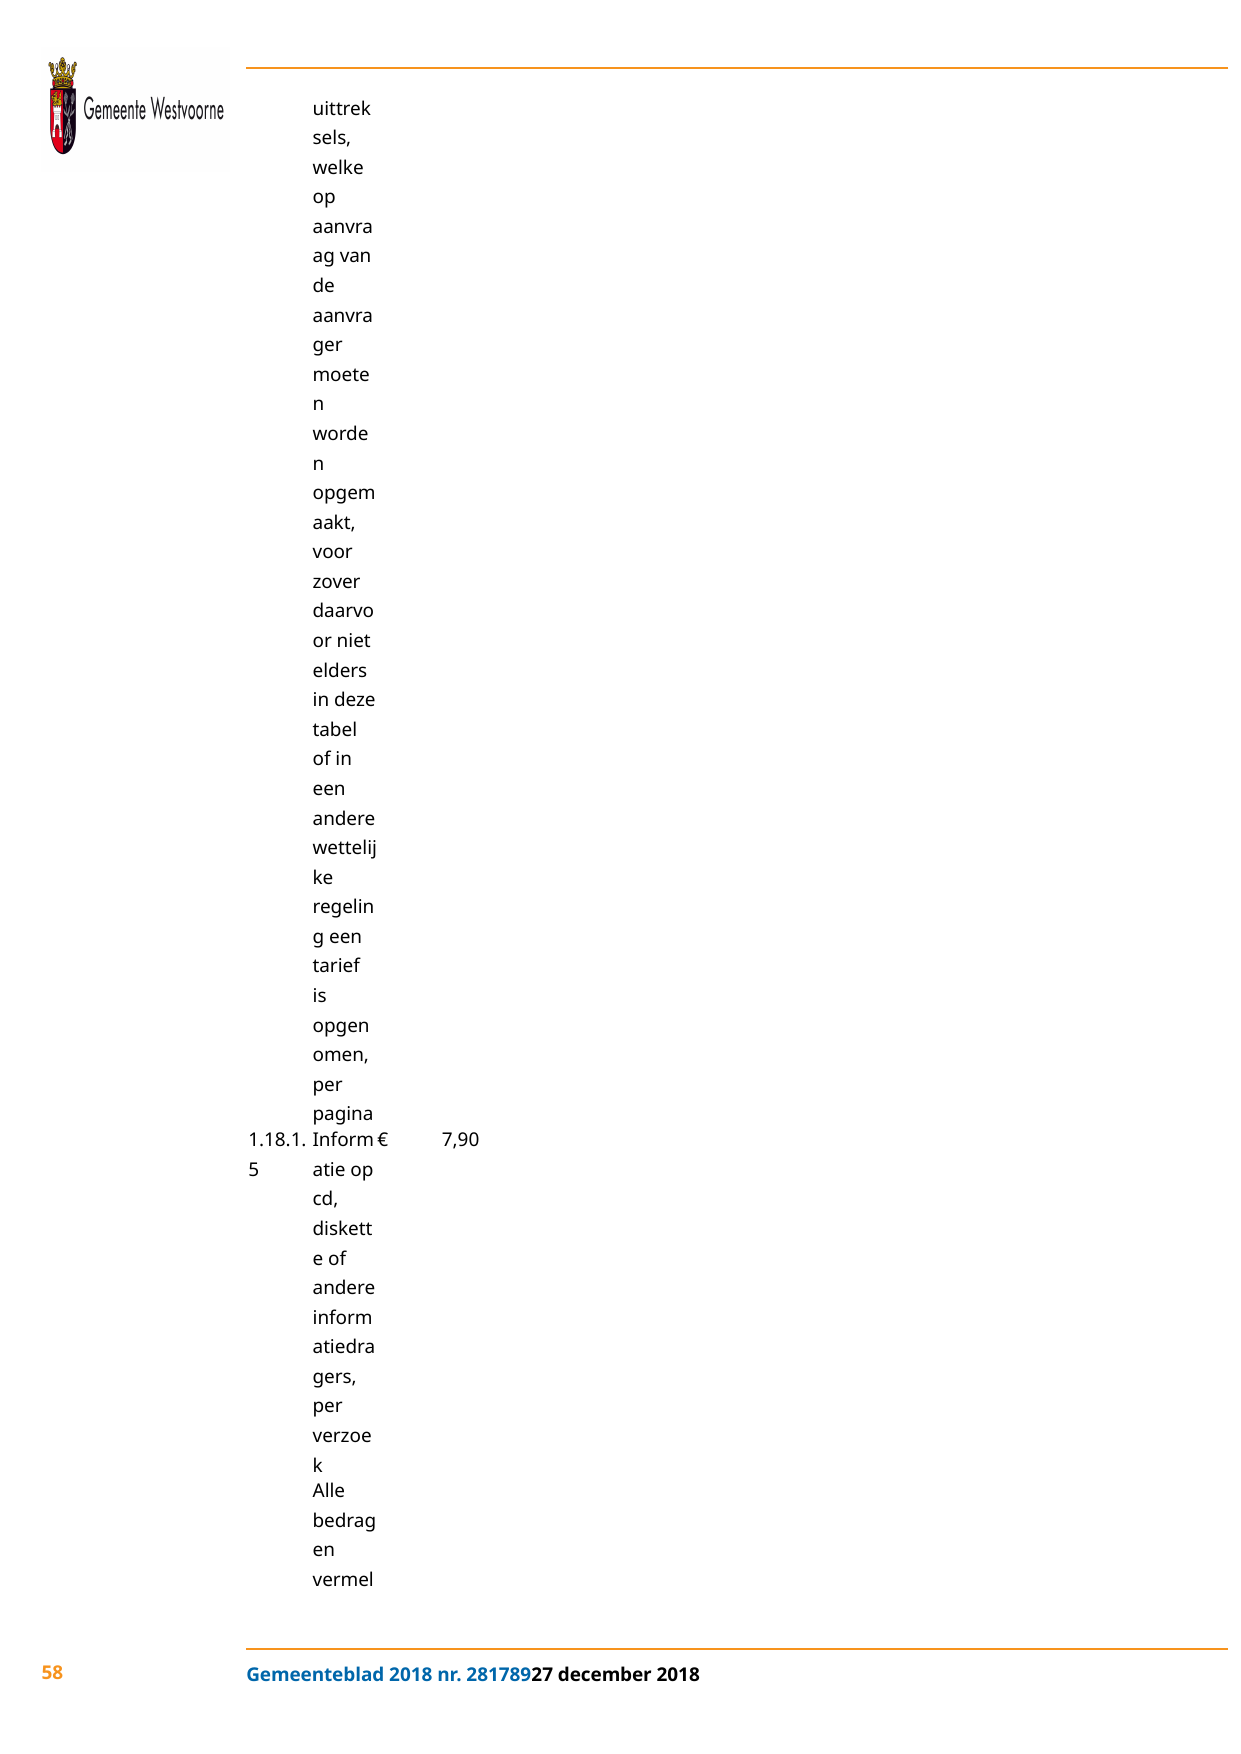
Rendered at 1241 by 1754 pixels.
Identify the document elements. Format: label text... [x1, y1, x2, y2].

table_cell [377, 1478, 442, 1592]
table_cell 7,90 [442, 1126, 506, 1477]
table_cell Informatie op cd, diskette of andere informatiedragers, per verzoek [313, 1126, 377, 1477]
table_cell uittreksels, welke op aanvraag van de aanvrager moeten worden opgemaakt, voor zover daarvoor niet elders in deze tabel of in een andere wettelijke regeling een tarief is opgenomen, per pagina [313, 95, 377, 1126]
table_cell € [377, 1126, 442, 1477]
table_cell 1.18.1.5 [248, 1126, 312, 1477]
table_cell [442, 95, 506, 1126]
picture [41, 47, 231, 172]
table_cell [248, 1478, 312, 1592]
table_cell [248, 95, 312, 1126]
table_cell [377, 95, 442, 1126]
table_cell Alle bedragen vermel [313, 1478, 377, 1592]
table_cell [442, 1478, 506, 1592]
